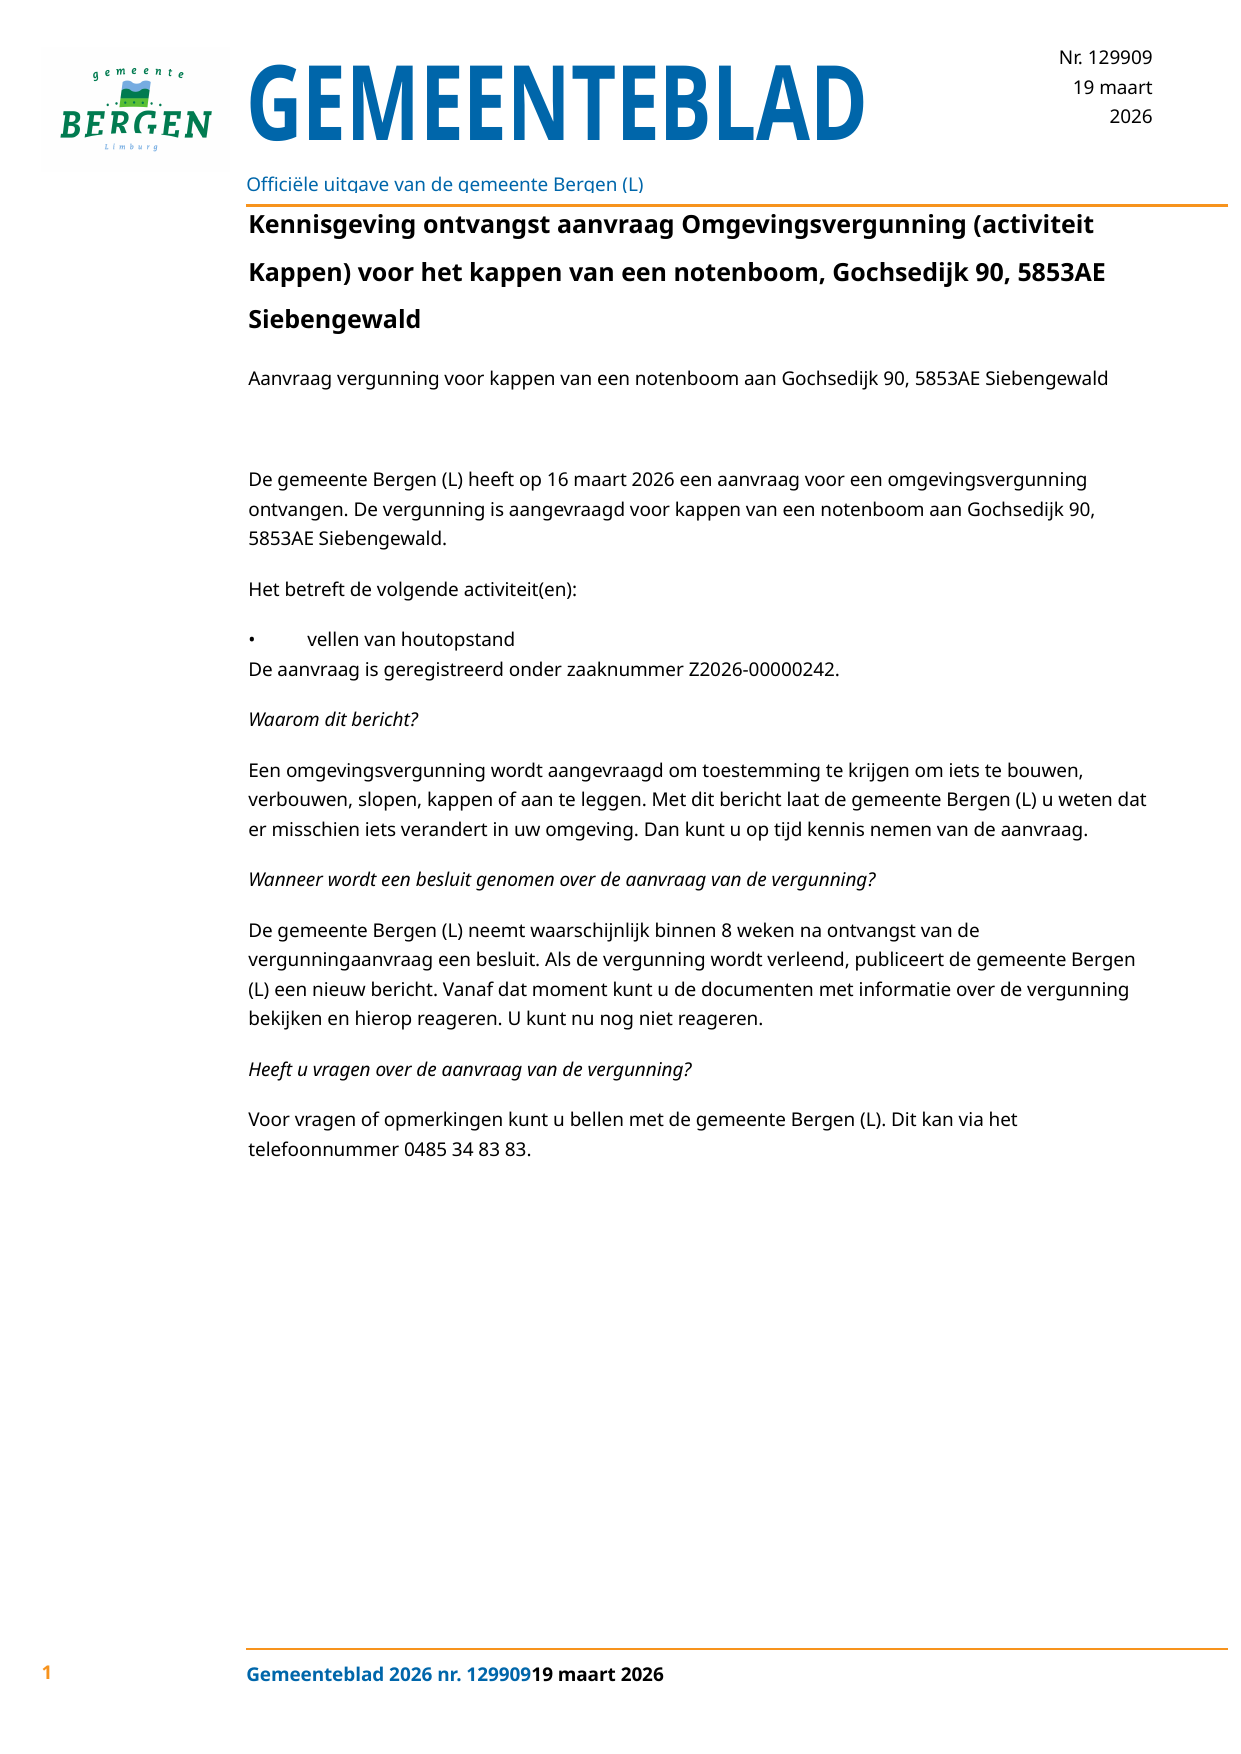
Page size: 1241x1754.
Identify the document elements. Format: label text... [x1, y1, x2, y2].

text Aanvraag vergunning voor kappen van een notenboom aan Gochsedijk 90, 5853AE Siebengewald [248, 366, 1152, 391]
text De aanvraag is geregistreerd onder zaaknummer Z2026-00000242. [248, 656, 1152, 682]
text De gemeente Bergen (L) neemt waarschijnlijk binnen 8 weken na ontvangst van de vergunningaanvraag een besluit. Als de vergunning wordt verleend, publiceert de gemeente Bergen (L) een nieuw bericht. Vanaf dat moment kunt u de documenten met informatie over de vergunning bekijken en hierop reageren. U kunt nu nog niet reageren. [248, 917, 1152, 1031]
picture [41, 47, 231, 172]
text Kennisgeving ontvangst aanvraag Omgevingsvergunning (activiteit Kappen) voor het kappen van een notenboom, Gochsedijk 90, 5853AE Siebengewald [248, 207, 1152, 336]
text Heeft u vragen over de aanvraag van de vergunning? [248, 1056, 1152, 1082]
text Wanneer wordt een besluit genomen over de aanvraag van de vergunning? [248, 866, 1152, 892]
list vellen van houtopstand [248, 626, 1152, 652]
text Voor vragen of opmerkingen kunt u bellen met de gemeente Bergen (L). Dit kan via het telefoonnummer 0485 34 83 83. [248, 1106, 1152, 1162]
text Waarom dit bericht? [248, 706, 1152, 732]
text Het betreft de volgende activiteit(en): [248, 576, 1152, 602]
text De gemeente Bergen (L) heeft op 16 maart 2026 een aanvraag voor een omgevingsvergunning ontvangen. De vergunning is aangevraagd voor kappen van een notenboom aan Gochsedijk 90, 5853AE Siebengewald. [248, 466, 1152, 551]
text Een omgevingsvergunning wordt aangevraagd om toestemming te krijgen om iets te bouwen, verbouwen, slopen, kappen of aan te leggen. Met dit bericht laat de gemeente Bergen (L) u weten dat er misschien iets verandert in uw omgeving. Dan kunt u op tijd kennis nemen van de aanvraag. [248, 757, 1152, 842]
